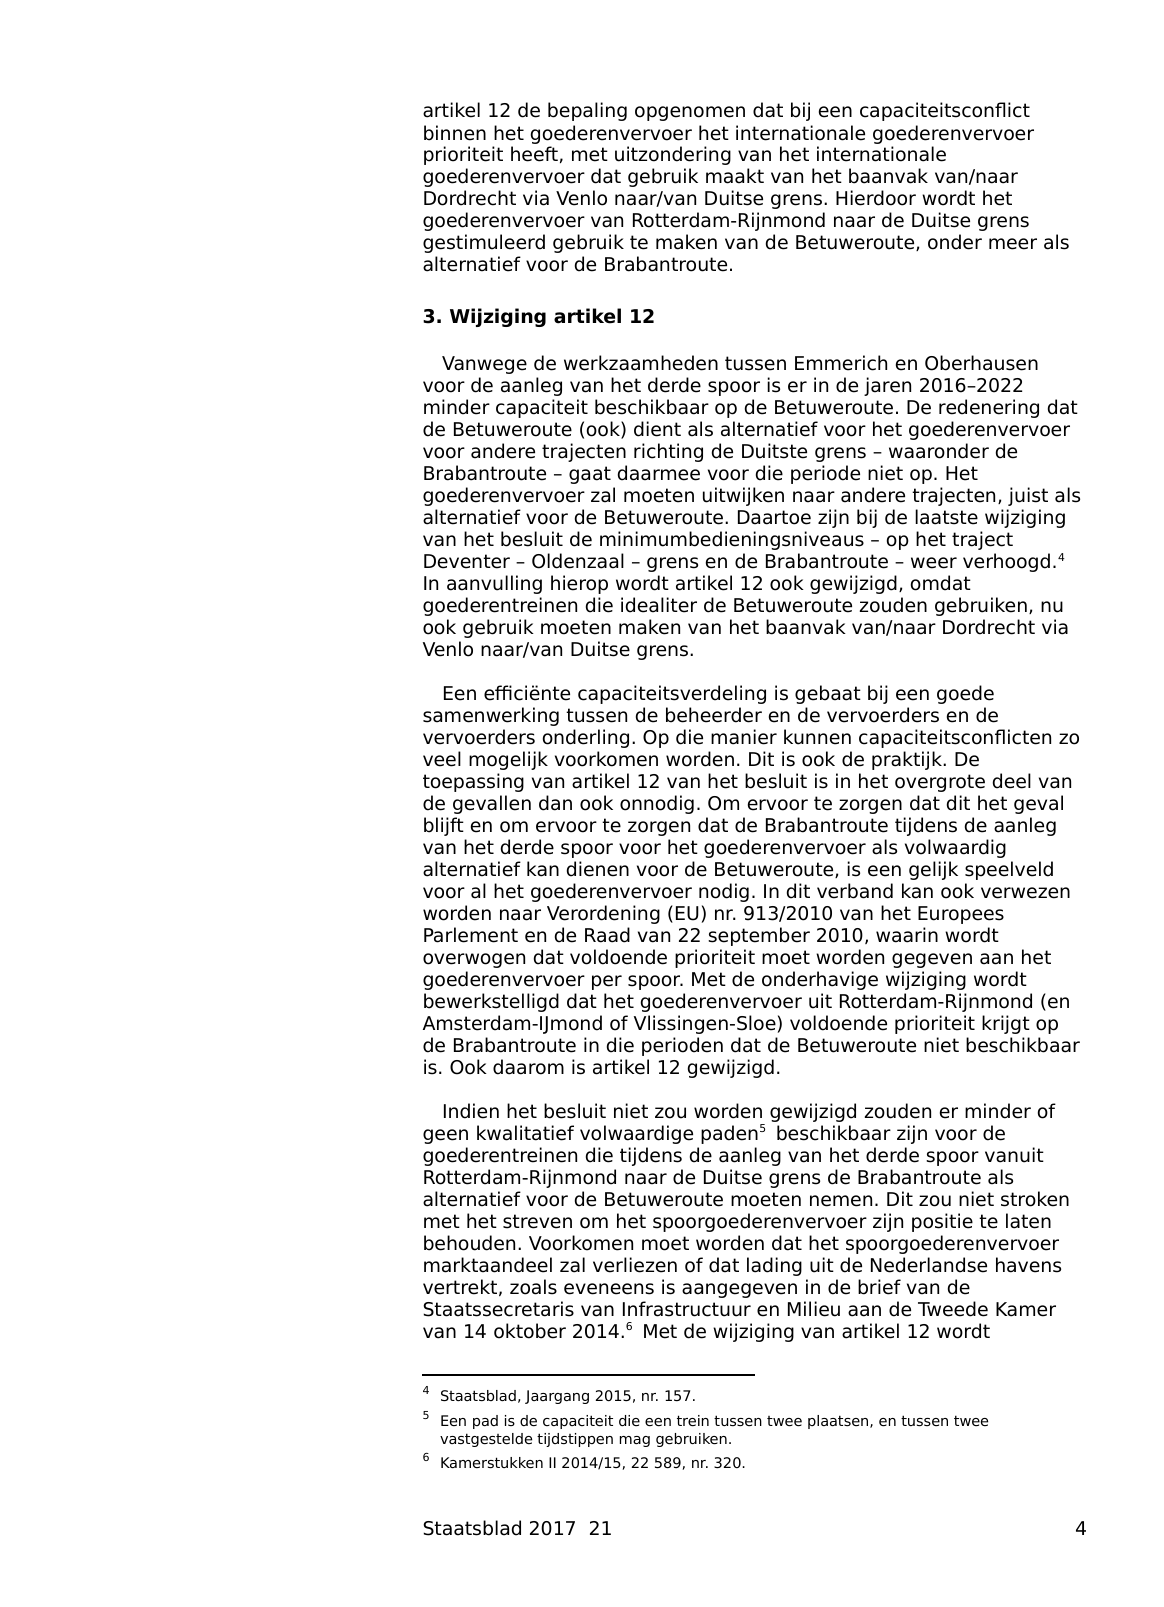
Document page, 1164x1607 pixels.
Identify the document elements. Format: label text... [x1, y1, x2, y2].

text Staatsblad, Jaargang 2015, nr. 157. [422, 1384, 1087, 1406]
text Vanwege de werkzaamheden tussen Emmerich en Oberhausen voor de aanleg van het derde spoor is er in de jaren 2016–2022 minder capaciteit beschikbaar op de Betuweroute. De redenering dat de Betuweroute (ook) dient als alternatief voor het goederenvervoer voor andere trajecten richting de Duitste grens – waaronder de Brabantroute – gaat daarmee voor die periode niet op. Het goederenvervoer zal moeten uitwijken naar andere trajecten, juist als alternatief voor de Betuweroute. Daartoe zijn bij de laatste wijziging van het besluit de minimumbedieningsniveaus – op het traject Deventer – Oldenzaal – grens en de Brabantroute – weer verhoogd. In aanvulling hierop wordt artikel 12 ook gewijzigd, omdat goederentreinen die idealiter de Betuweroute zouden gebruiken, nu ook gebruik moeten maken van het baanvak van/naar Dordrecht via Venlo naar/van Duitse grens. [422, 353, 1087, 661]
subtitle 3. Wijziging artikel 12 [422, 306, 1087, 328]
text Een pad is de capaciteit die een trein tussen twee plaatsen, en tussen twee vastgestelde tijdstippen mag gebruiken. [422, 1409, 1087, 1448]
text Een efficiënte capaciteitsverdeling is gebaat bij een goede samenwerking tussen de beheerder en de vervoerders en de vervoerders onderling. Op die manier kunnen capaciteitsconflicten zo veel mogelijk voorkomen worden. Dit is ook de praktijk. De toepassing van artikel 12 van het besluit is in het overgrote deel van de gevallen dan ook onnodig. Om ervoor te zorgen dat dit het geval blijft en om ervoor te zorgen dat de Brabantroute tijdens de aanleg van het derde spoor voor het goederenvervoer als volwaardig alternatief kan dienen voor de Betuweroute, is een gelijk speelveld voor al het goederenvervoer nodig. In dit verband kan ook verwezen worden naar Verordening (EU) nr. 913/2010 van het Europees Parlement en de Raad van 22 september 2010, waarin wordt overwogen dat voldoende prioriteit moet worden gegeven aan het goederenvervoer per spoor. Met de onderhavige wijziging wordt bewerkstelligd dat het goederenvervoer uit Rotterdam-Rijnmond (en Amsterdam-IJmond of Vlissingen-Sloe) voldoende prioriteit krijgt op de Brabantroute in die perioden dat de Betuweroute niet beschikbaar is. Ook daarom is artikel 12 gewijzigd. [422, 683, 1087, 1079]
text Indien het besluit niet zou worden gewijzigd zouden er minder of geen kwalitatief volwaardige paden beschikbaar zijn voor de goederentreinen die tijdens de aanleg van het derde spoor vanuit Rotterdam-Rijnmond naar de Duitse grens de Brabantroute als alternatief voor de Betuweroute moeten nemen. Dit zou niet stroken met het streven om het spoorgoederenvervoer zijn positie te laten behouden. Voorkomen moet worden dat het spoorgoederenvervoer marktaandeel zal verliezen of dat lading uit de Nederlandse havens vertrekt, zoals eveneens is aangegeven in de brief van de Staatssecretaris van Infrastructuur en Milieu aan de Tweede Kamer van 14 oktober 2014. Met de wijziging van artikel 12 wordt [422, 1101, 1087, 1343]
text artikel 12 de bepaling opgenomen dat bij een capaciteitsconflict binnen het goederenvervoer het internationale goederenvervoer prioriteit heeft, met uitzondering van het internationale goederenvervoer dat gebruik maakt van het baanvak van/naar Dordrecht via Venlo naar/van Duitse grens. Hierdoor wordt het goederenvervoer van Rotterdam-Rijnmond naar de Duitse grens gestimuleerd gebruik te maken van de Betuweroute, onder meer als alternatief voor de Brabantroute. [422, 100, 1087, 276]
text Kamerstukken II 2014/15, 22 589, nr. 320. [422, 1451, 1087, 1473]
